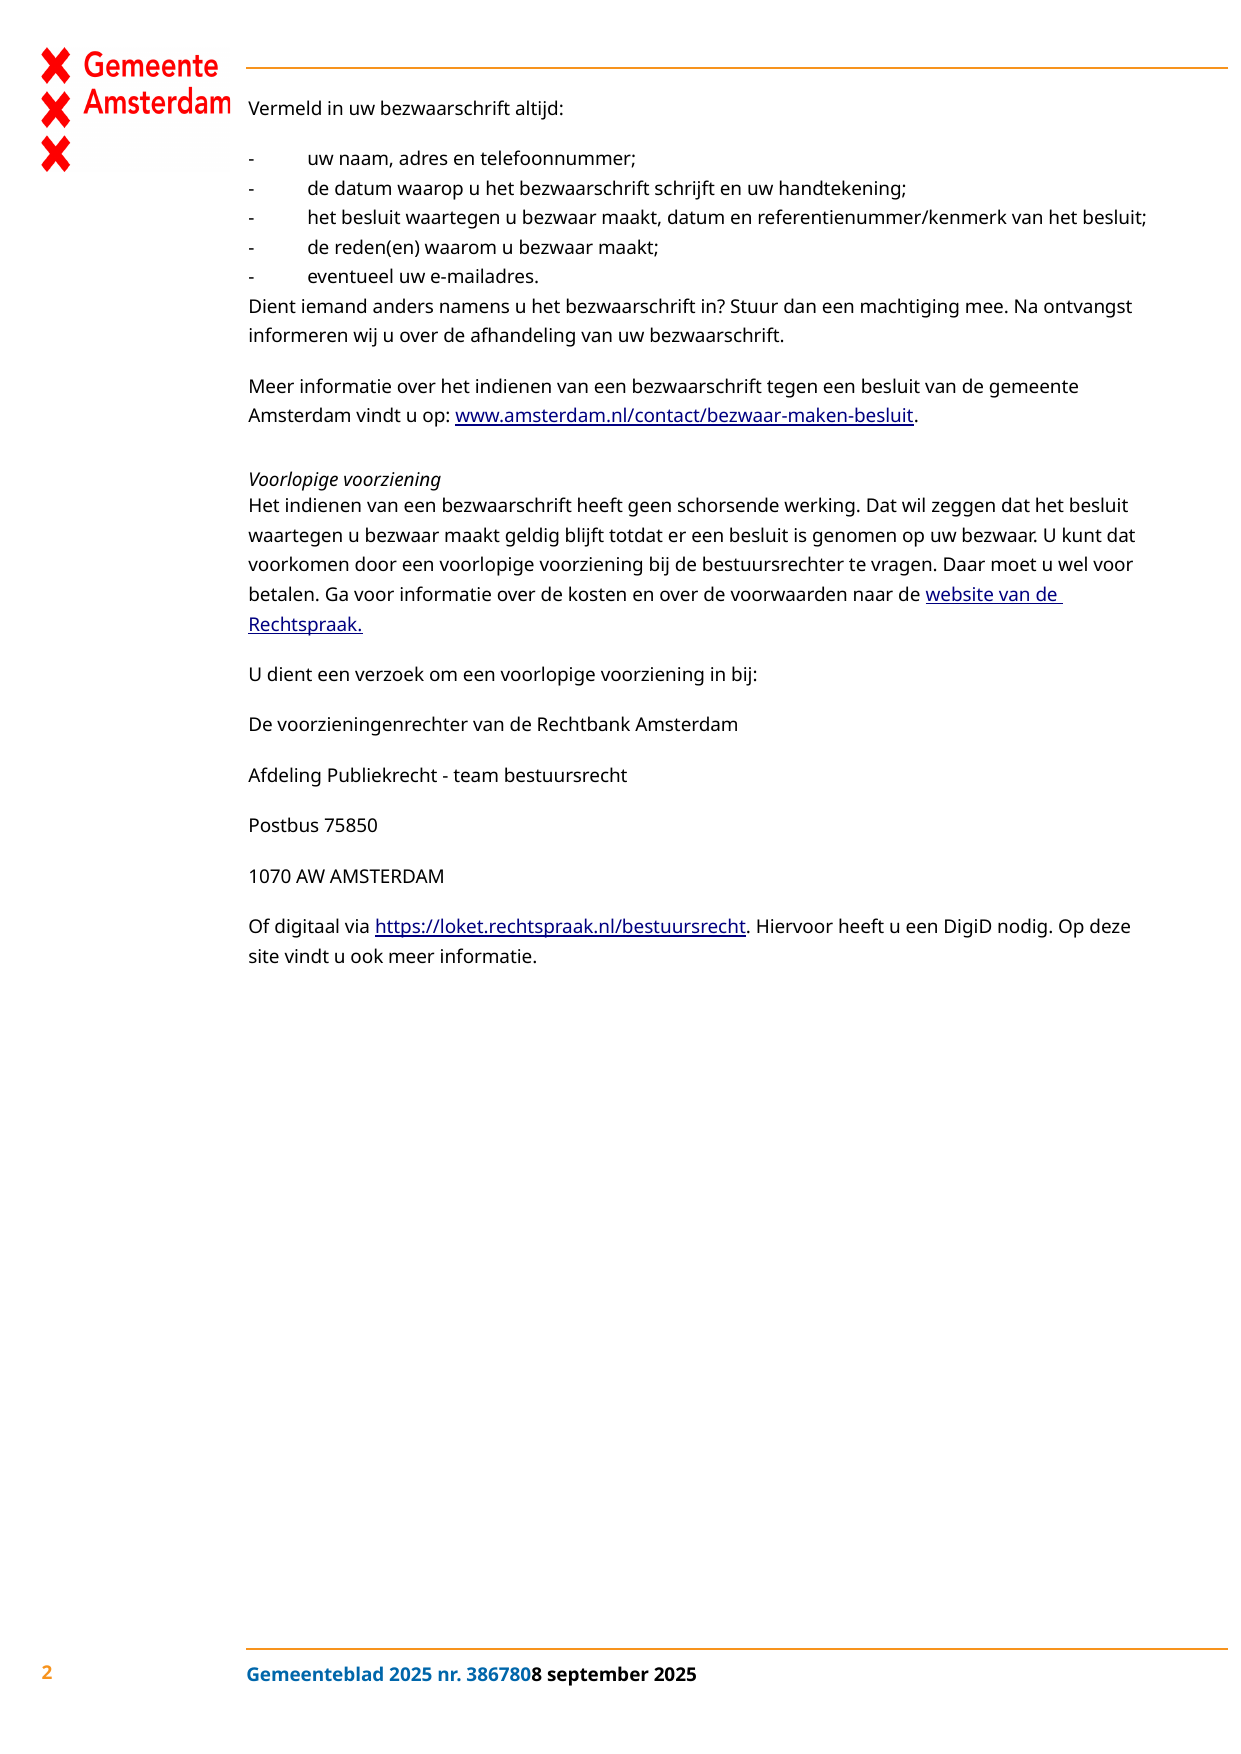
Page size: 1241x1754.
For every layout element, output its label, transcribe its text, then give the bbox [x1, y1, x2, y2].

text Afdeling Publiekrecht - team bestuursrecht [248, 762, 1152, 788]
list de reden(en) waarom u bezwaar maakt; [248, 234, 1152, 260]
text 1070 AW AMSTERDAM [248, 863, 1152, 888]
text Meer informatie over het indienen van een bezwaarschrift tegen een besluit van de gemeente Amsterdam vindt u op: www.amsterdam.nl/contact/bezwaar-maken-besluit. [248, 373, 1152, 428]
text Of digitaal via https://loket.rechtspraak.nl/bestuursrecht. Hiervoor heeft u een DigiD nodig. Op deze site vindt u ook meer informatie. [248, 913, 1152, 968]
text Dient iemand anders namens u het bezwaarschrift in? Stuur dan een machtiging mee. Na ontvangst informeren wij u over de afhandeling van uw bezwaarschrift. [248, 293, 1152, 348]
picture [41, 47, 231, 172]
text Vermeld in uw bezwaarschrift altijd: [248, 95, 1152, 121]
list de datum waarop u het bezwaarschrift schrijft en uw handtekening; [248, 175, 1152, 201]
text Het indienen van een bezwaarschrift heeft geen schorsende werking. Dat wil zeggen dat het besluit waartegen u bezwaar maakt geldig blijft totdat er een besluit is genomen op uw bezwaar. U kunt dat voorkomen door een voorlopige voorziening bij de bestuursrechter te vragen. Daar moet u wel voor betalen. Ga voor informatie over de kosten en over de voorwaarden naar de website van de Rechtspraak. [248, 492, 1152, 636]
text Voorlopige voorziening [248, 467, 1152, 492]
text Postbus 75850 [248, 812, 1152, 838]
list uw naam, adres en telefoonnummer; [248, 145, 1152, 171]
text De voorzieningenrechter van de Rechtbank Amsterdam [248, 712, 1152, 737]
list eventueel uw e-mailadres. [248, 263, 1152, 289]
list het besluit waartegen u bezwaar maakt, datum en referentienummer/kenmerk van het besluit; [248, 204, 1152, 230]
text U dient een verzoek om een voorlopige voorziening in bij: [248, 661, 1152, 687]
